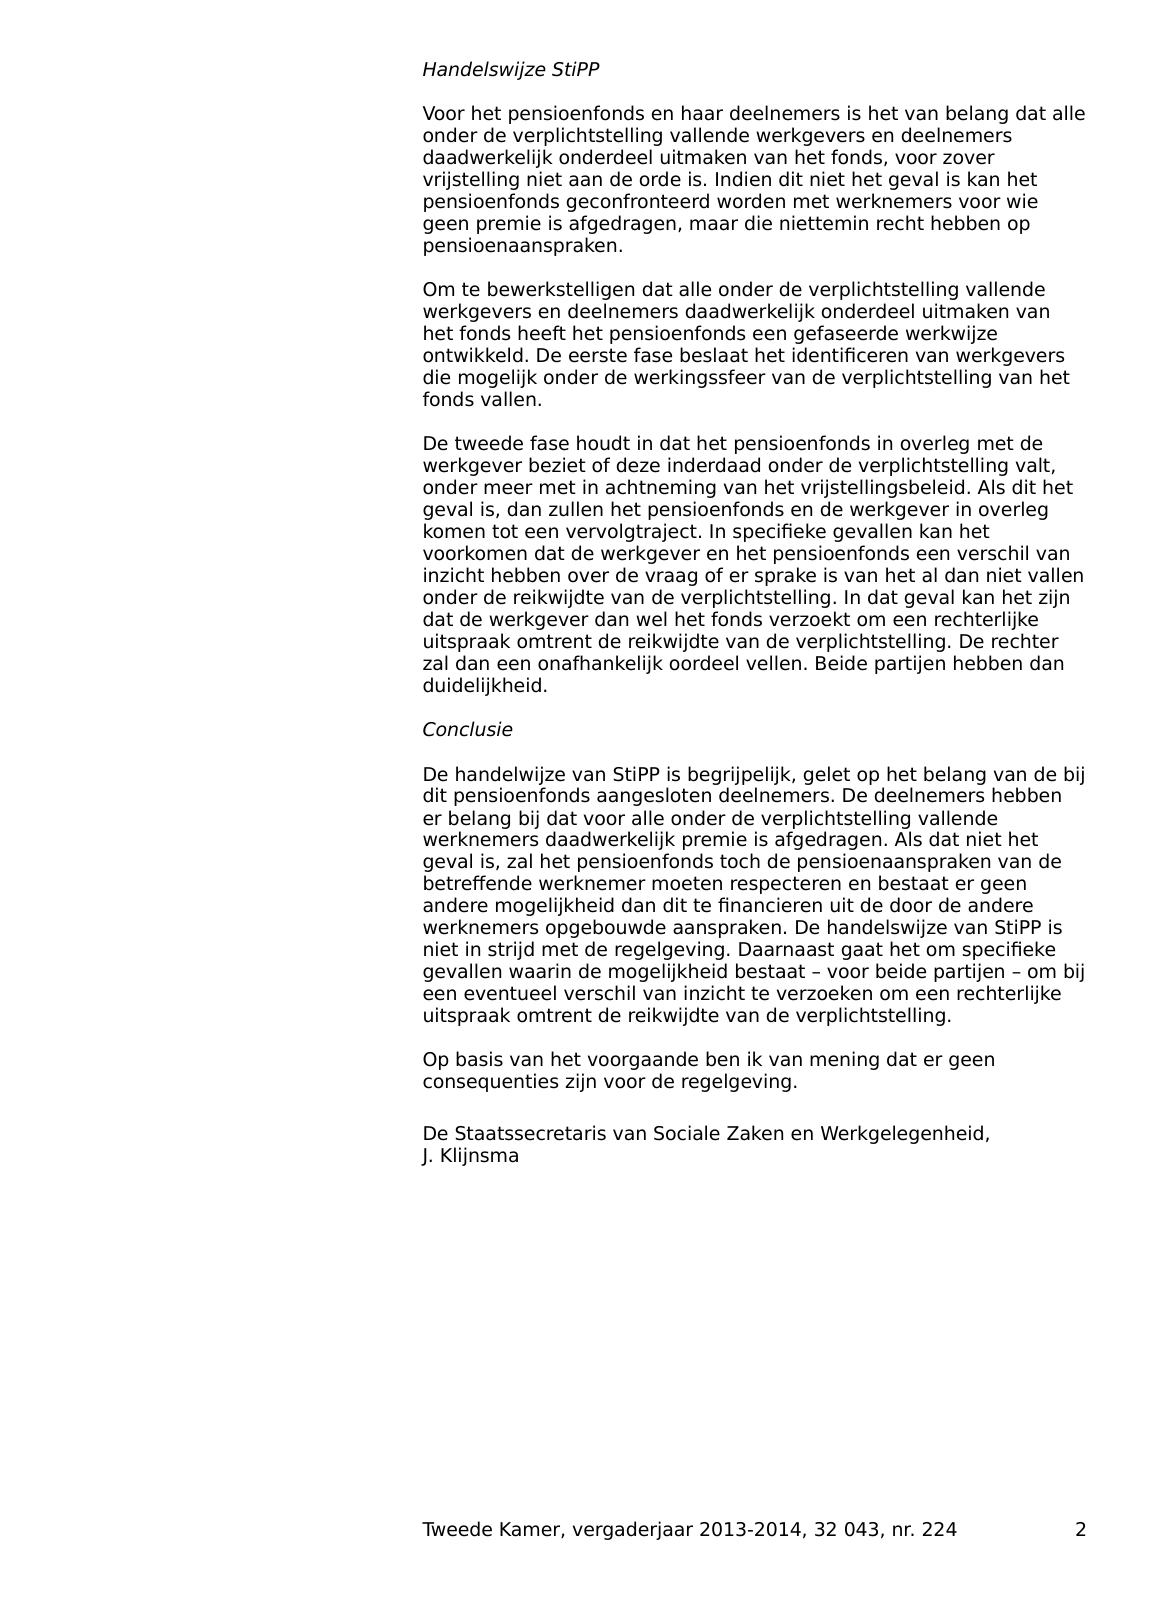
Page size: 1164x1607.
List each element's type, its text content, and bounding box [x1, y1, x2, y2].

text De handelwijze van StiPP is begrijpelijk, gelet op het belang van de bij dit pensioenfonds aangesloten deelnemers. De deelnemers hebben er belang bij dat voor alle onder de verplichtstelling vallende werknemers daadwerkelijk premie is afgedragen. Als dat niet het geval is, zal het pensioenfonds toch de pensioenaanspraken van de betreffende werknemer moeten respecteren en bestaat er geen andere mogelijkheid dan dit te financieren uit de door de andere werknemers opgebouwde aanspraken. De handelswijze van StiPP is niet in strijd met de regelgeving. Daarnaast gaat het om specifieke gevallen waarin de mogelijkheid bestaat – voor beide partijen – om bij een eventueel verschil van inzicht te verzoeken om een rechterlijke uitspraak omtrent de reikwijdte van de verplichtstelling. [422, 763, 1087, 1027]
text De Staatssecretaris van Sociale Zaken en Werkgelegenheid, J. Klijnsma [422, 1123, 1087, 1167]
text De tweede fase houdt in dat het pensioenfonds in overleg met de werkgever beziet of deze inderdaad onder de verplichtstelling valt, onder meer met in achtneming van het vrijstellingsbeleid. Als dit het geval is, dan zullen het pensioenfonds en de werkgever in overleg komen tot een vervolgtraject. In specifieke gevallen kan het voorkomen dat de werkgever en het pensioenfonds een verschil van inzicht hebben over de vraag of er sprake is van het al dan niet vallen onder de reikwijdte van de verplichtstelling. In dat geval kan het zijn dat de werkgever dan wel het fonds verzoekt om een rechterlijke uitspraak omtrent de reikwijdte van de verplichtstelling. De rechter zal dan een onafhankelijk oordeel vellen. Beide partijen hebben dan duidelijkheid. [422, 433, 1087, 697]
subtitle Conclusie [422, 719, 1087, 741]
subtitle Handelswijze StiPP [422, 59, 1087, 81]
text Op basis van het voorgaande ben ik van mening dat er geen consequenties zijn voor de regelgeving. [422, 1049, 1087, 1093]
text Voor het pensioenfonds en haar deelnemers is het van belang dat alle onder de verplichtstelling vallende werkgevers en deelnemers daadwerkelijk onderdeel uitmaken van het fonds, voor zover vrijstelling niet aan de orde is. Indien dit niet het geval is kan het pensioenfonds geconfronteerd worden met werknemers voor wie geen premie is afgedragen, maar die niettemin recht hebben op pensioenaanspraken. [422, 103, 1087, 257]
text Om te bewerkstelligen dat alle onder de verplichtstelling vallende werkgevers en deelnemers daadwerkelijk onderdeel uitmaken van het fonds heeft het pensioenfonds een gefaseerde werkwijze ontwikkeld. De eerste fase beslaat het identificeren van werkgevers die mogelijk onder de werkingssfeer van de verplichtstelling van het fonds vallen. [422, 279, 1087, 411]
